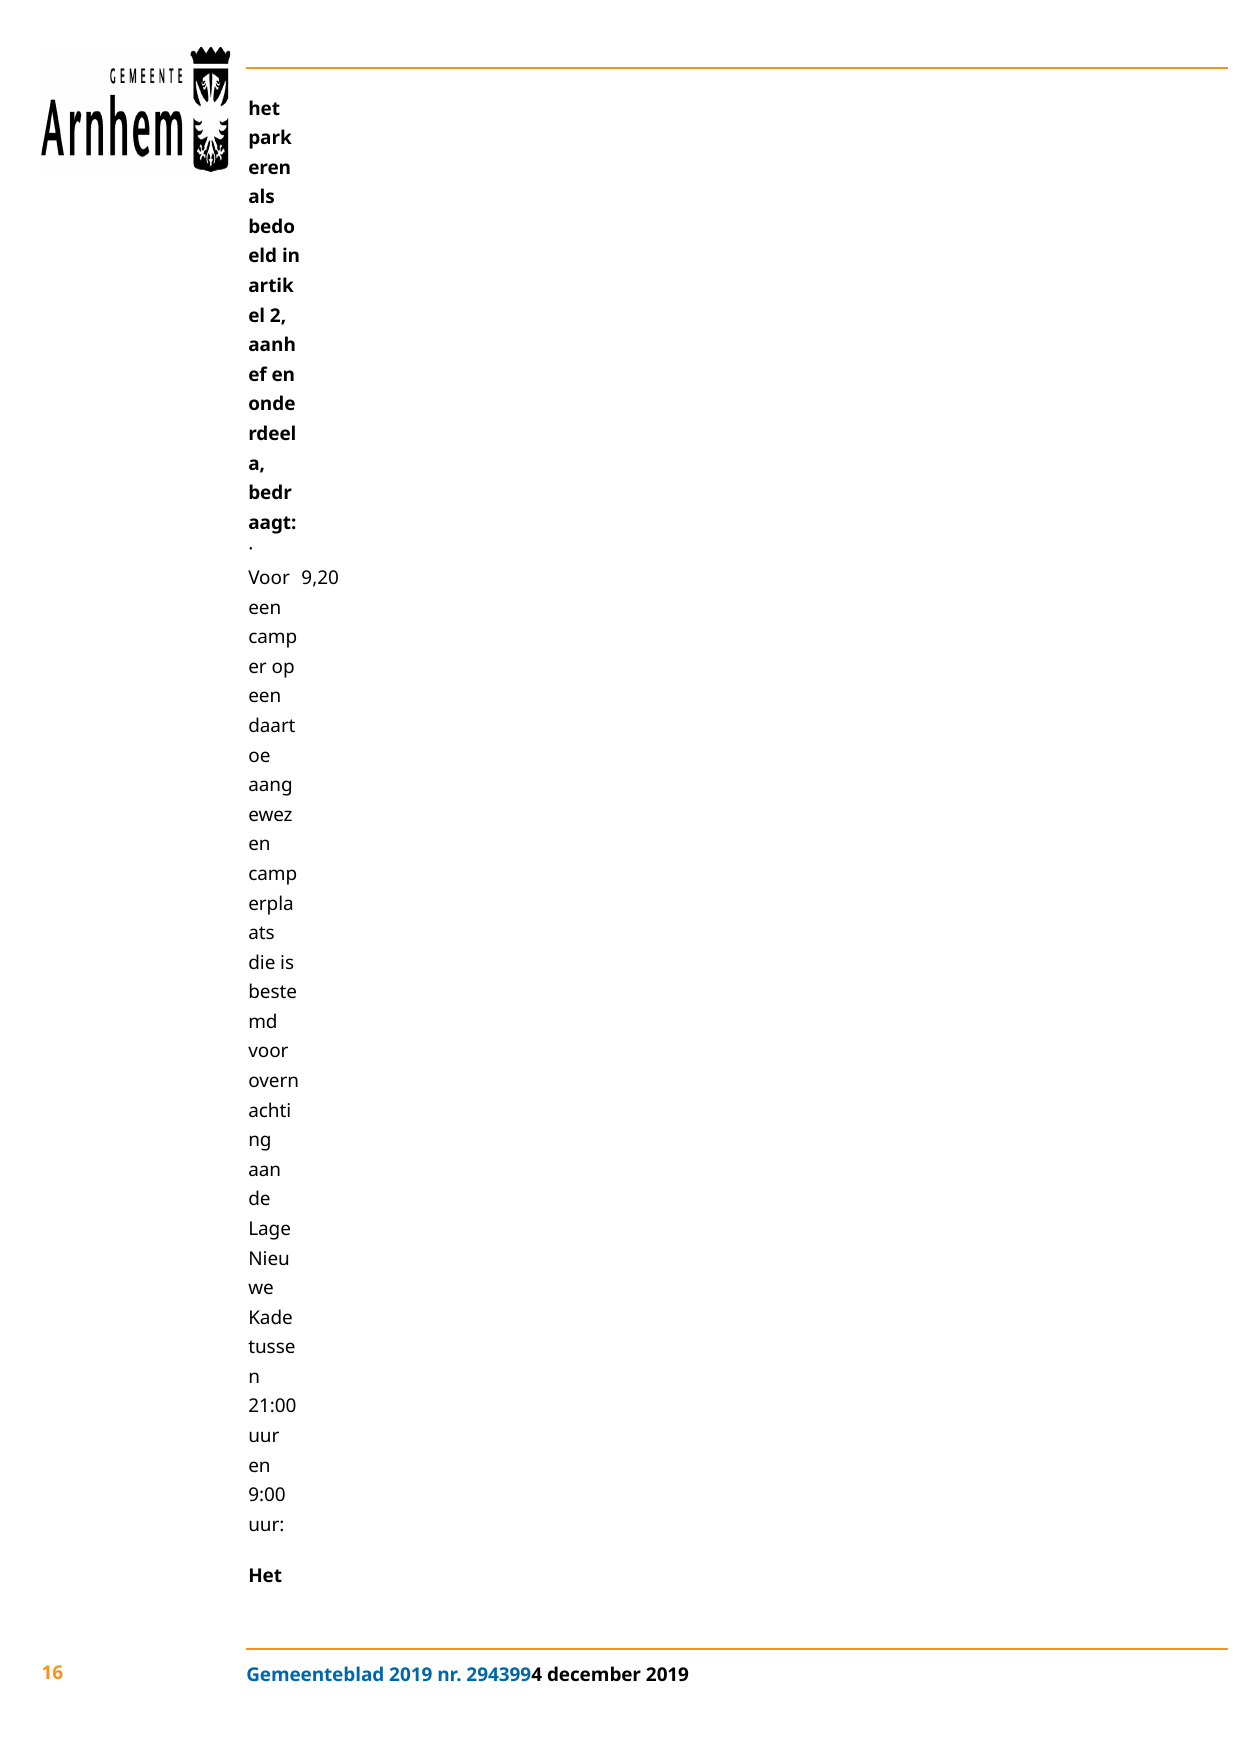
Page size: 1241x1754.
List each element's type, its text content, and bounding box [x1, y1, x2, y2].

table_cell Het [248, 1563, 301, 1588]
picture [41, 47, 231, 172]
table_cell 9,20 [301, 535, 354, 1537]
table_cell het parkeren als bedoeld in artikel 2, aanhef en onderdeel a, bedraagt: [248, 95, 301, 535]
table_cell [301, 95, 354, 535]
table_cell [248, 1537, 301, 1562]
table_cell · Voor een camper op een daartoe aangewezen camperplaats die is bestemd voor overnachting aan de Lage Nieuwe Kade tussen 21:00 uur en 9:00 uur: [248, 535, 301, 1537]
table_cell [301, 1563, 354, 1588]
table_cell [301, 1537, 354, 1562]
